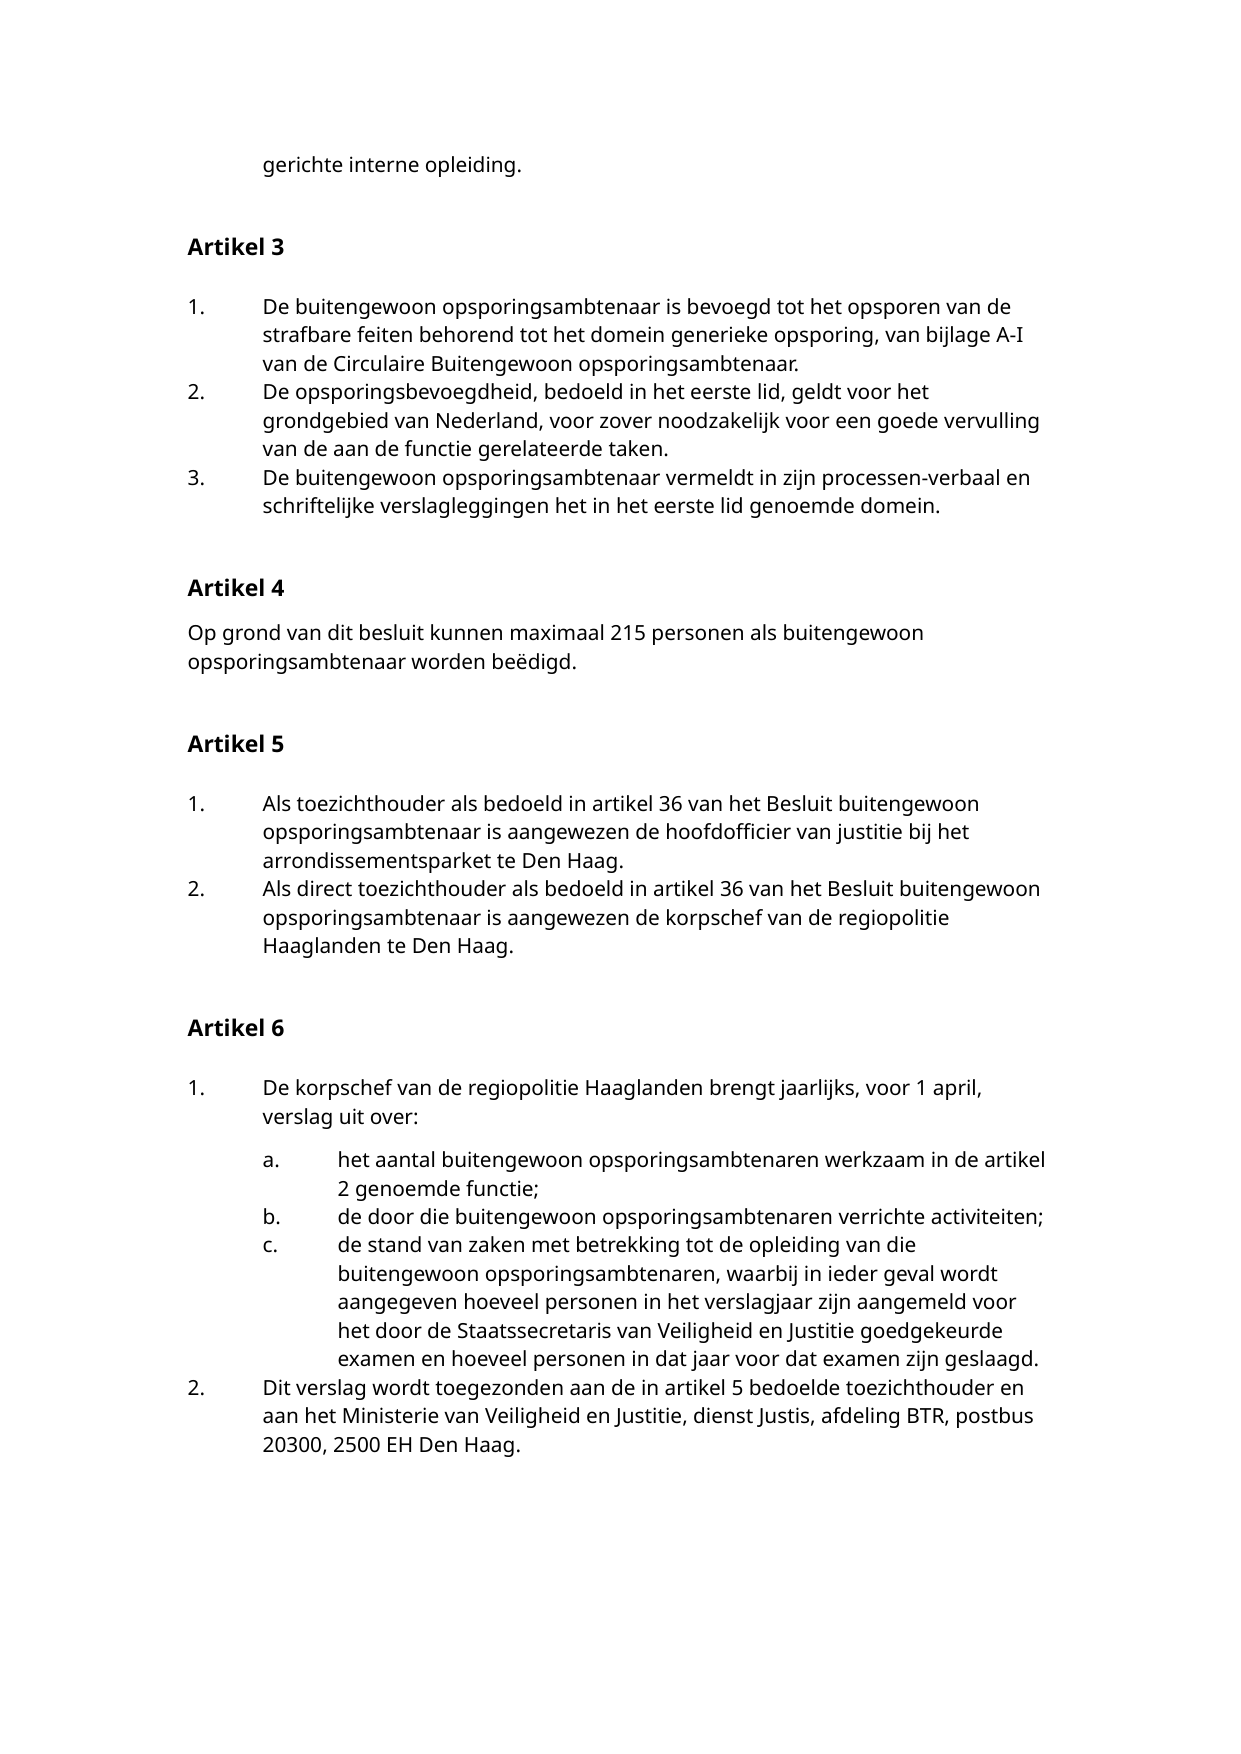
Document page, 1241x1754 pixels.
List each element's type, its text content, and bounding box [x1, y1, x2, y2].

list Als direct toezichthouder als bedoeld in artikel 36 van het Besluit buitengewoon opsporingsambtenaar is aangewezen de korpschef van de regiopolitie Haaglanden te Den Haag. [187, 874, 1053, 960]
subtitle Artikel 4 [187, 572, 1053, 603]
list Als toezichthouder als bedoeld in artikel 36 van het Besluit buitengewoon opsporingsambtenaar is aangewezen de hoofdofficier van justitie bij het arrondissementsparket te Den Haag. [187, 789, 1053, 874]
list De buitengewoon opsporingsambtenaar is bevoegd tot het opsporen van de strafbare feiten behorend tot het domein generieke opsporing, van bijlage A-I van de Circulaire Buitengewoon opsporingsambtenaar. [187, 292, 1053, 377]
list De korpschef van de regiopolitie Haaglanden brengt jaarlijks, voor 1 april, verslag uit over: [187, 1073, 1053, 1130]
subtitle Artikel 6 [187, 1012, 1053, 1043]
list Dit verslag wordt toegezonden aan de in artikel 5 bedoelde toezichthouder en aan het Ministerie van Veiligheid en Justitie, dienst Justis, afdeling BTR, postbus 20300, 2500 EH Den Haag. [187, 1373, 1053, 1458]
list de door die buitengewoon opsporingsambtenaren verrichte activiteiten; [262, 1202, 1053, 1231]
list De buitengewoon opsporingsambtenaar vermeldt in zijn processen-verbaal en schriftelijke verslagleggingen het in het eerste lid genoemde domein. [187, 463, 1053, 520]
list De opsporingsbevoegdheid, bedoeld in het eerste lid, geldt voor het grondgebied van Nederland, voor zover noodzakelijk voor een goede vervulling van de aan de functie gerelateerde taken. [187, 377, 1053, 463]
text Op grond van dit besluit kunnen maximaal 215 personen als buitengewoon opsporingsambtenaar worden beëdigd. [187, 618, 1053, 675]
subtitle Artikel 3 [187, 231, 1053, 262]
list de stand van zaken met betrekking tot de opleiding van die buitengewoon opsporingsambtenaren, waarbij in ieder geval wordt aangegeven hoeveel personen in het verslagjaar zijn aangemeld voor het door de Staatssecretaris van Veiligheid en Justitie goedgekeurde examen en hoeveel personen in dat jaar voor dat examen zijn geslaagd. [262, 1231, 1053, 1373]
list het aantal buitengewoon opsporingsambtenaren werkzaam in de artikel 2 genoemde functie; [262, 1145, 1053, 1202]
list gerichte interne opleiding. [187, 150, 1053, 178]
subtitle Artikel 5 [187, 728, 1053, 759]
